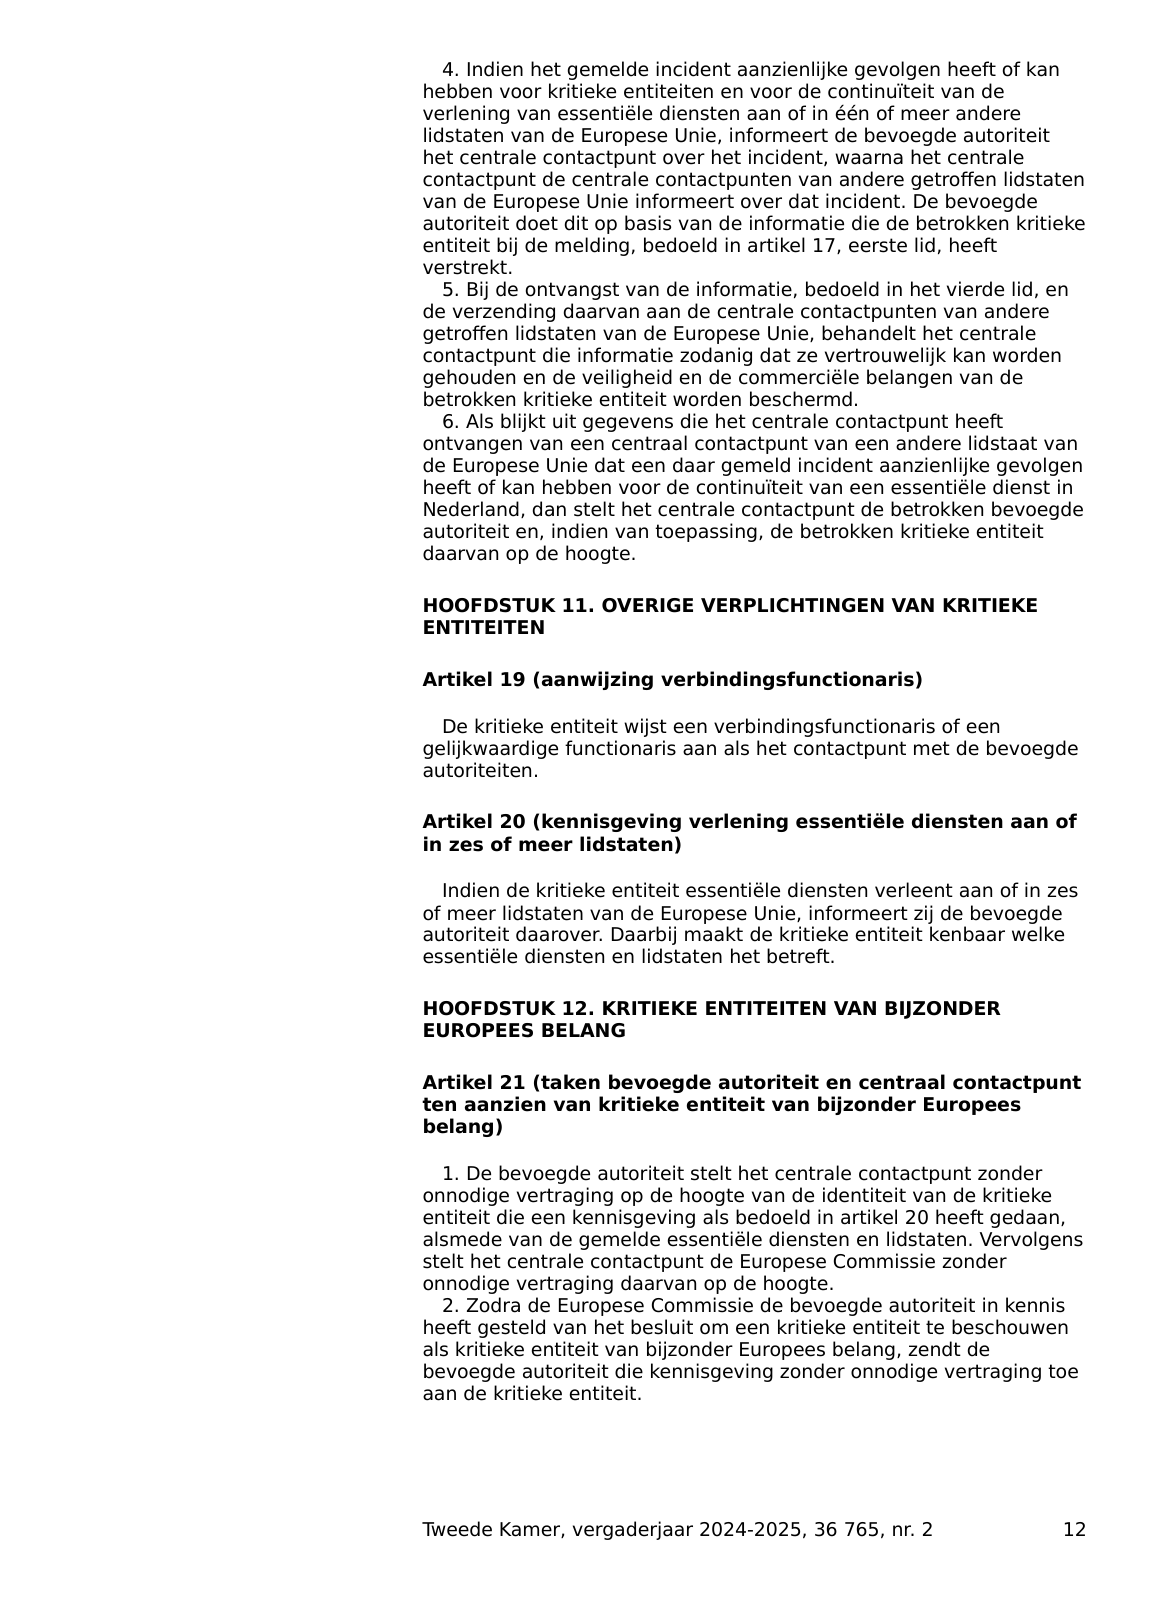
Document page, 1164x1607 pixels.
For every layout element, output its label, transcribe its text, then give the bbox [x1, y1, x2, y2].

subtitle HOOFDSTUK 11. OVERIGE VERPLICHTINGEN VAN KRITIEKE ENTITEITEN [422, 594, 1087, 638]
text 5. Bij de ontvangst van de informatie, bedoeld in het vierde lid, en de verzending daarvan aan de centrale contactpunten van andere getroffen lidstaten van de Europese Unie, behandelt het centrale contactpunt die informatie zodanig dat ze vertrouwelijk kan worden gehouden en de veiligheid en de commerciële belangen van de betrokken kritieke entiteit worden beschermd. [422, 279, 1087, 411]
subtitle Artikel 19 (aanwijzing verbindingsfunctionaris) [422, 668, 1087, 691]
text Indien de kritieke entiteit essentiële diensten verleent aan of in zes of meer lidstaten van de Europese Unie, informeert zij de bevoegde autoriteit daarover. Daarbij maakt de kritieke entiteit kenbaar welke essentiële diensten en lidstaten het betreft. [422, 880, 1087, 968]
subtitle Artikel 20 (kennisgeving verlening essentiële diensten aan of in zes of meer lidstaten) [422, 811, 1087, 855]
text 1. De bevoegde autoriteit stelt het centrale contactpunt zonder onnodige vertraging op de hoogte van de identiteit van de kritieke entiteit die een kennisgeving als bedoeld in artikel 20 heeft gedaan, alsmede van de gemelde essentiële diensten en lidstaten. Vervolgens stelt het centrale contactpunt de Europese Commissie zonder onnodige vertraging daarvan op de hoogte. [422, 1163, 1087, 1295]
subtitle HOOFDSTUK 12. KRITIEKE ENTITEITEN VAN BIJZONDER EUROPEES BELANG [422, 998, 1087, 1042]
text De kritieke entiteit wijst een verbindingsfunctionaris of een gelijkwaardige functionaris aan als het contactpunt met de bevoegde autoriteiten. [422, 716, 1087, 781]
text 4. Indien het gemelde incident aanzienlijke gevolgen heeft of kan hebben voor kritieke entiteiten en voor de continuïteit van de verlening van essentiële diensten aan of in één of meer andere lidstaten van de Europese Unie, informeert de bevoegde autoriteit het centrale contactpunt over het incident, waarna het centrale contactpunt de centrale contactpunten van andere getroffen lidstaten van de Europese Unie informeert over dat incident. De bevoegde autoriteit doet dit op basis van de informatie die de betrokken kritieke entiteit bij de melding, bedoeld in artikel 17, eerste lid, heeft verstrekt. [422, 59, 1087, 279]
text 2. Zodra de Europese Commissie de bevoegde autoriteit in kennis heeft gesteld van het besluit om een kritieke entiteit te beschouwen als kritieke entiteit van bijzonder Europees belang, zendt de bevoegde autoriteit die kennisgeving zonder onnodige vertraging toe aan de kritieke entiteit. [422, 1295, 1087, 1405]
text 6. Als blijkt uit gegevens die het centrale contactpunt heeft ontvangen van een centraal contactpunt van een andere lidstaat van de Europese Unie dat een daar gemeld incident aanzienlijke gevolgen heeft of kan hebben voor de continuïteit van een essentiële dienst in Nederland, dan stelt het centrale contactpunt de betrokken bevoegde autoriteit en, indien van toepassing, de betrokken kritieke entiteit daarvan op de hoogte. [422, 411, 1087, 564]
subtitle Artikel 21 (taken bevoegde autoriteit en centraal contactpunt ten aanzien van kritieke entiteit van bijzonder Europees belang) [422, 1072, 1087, 1138]
